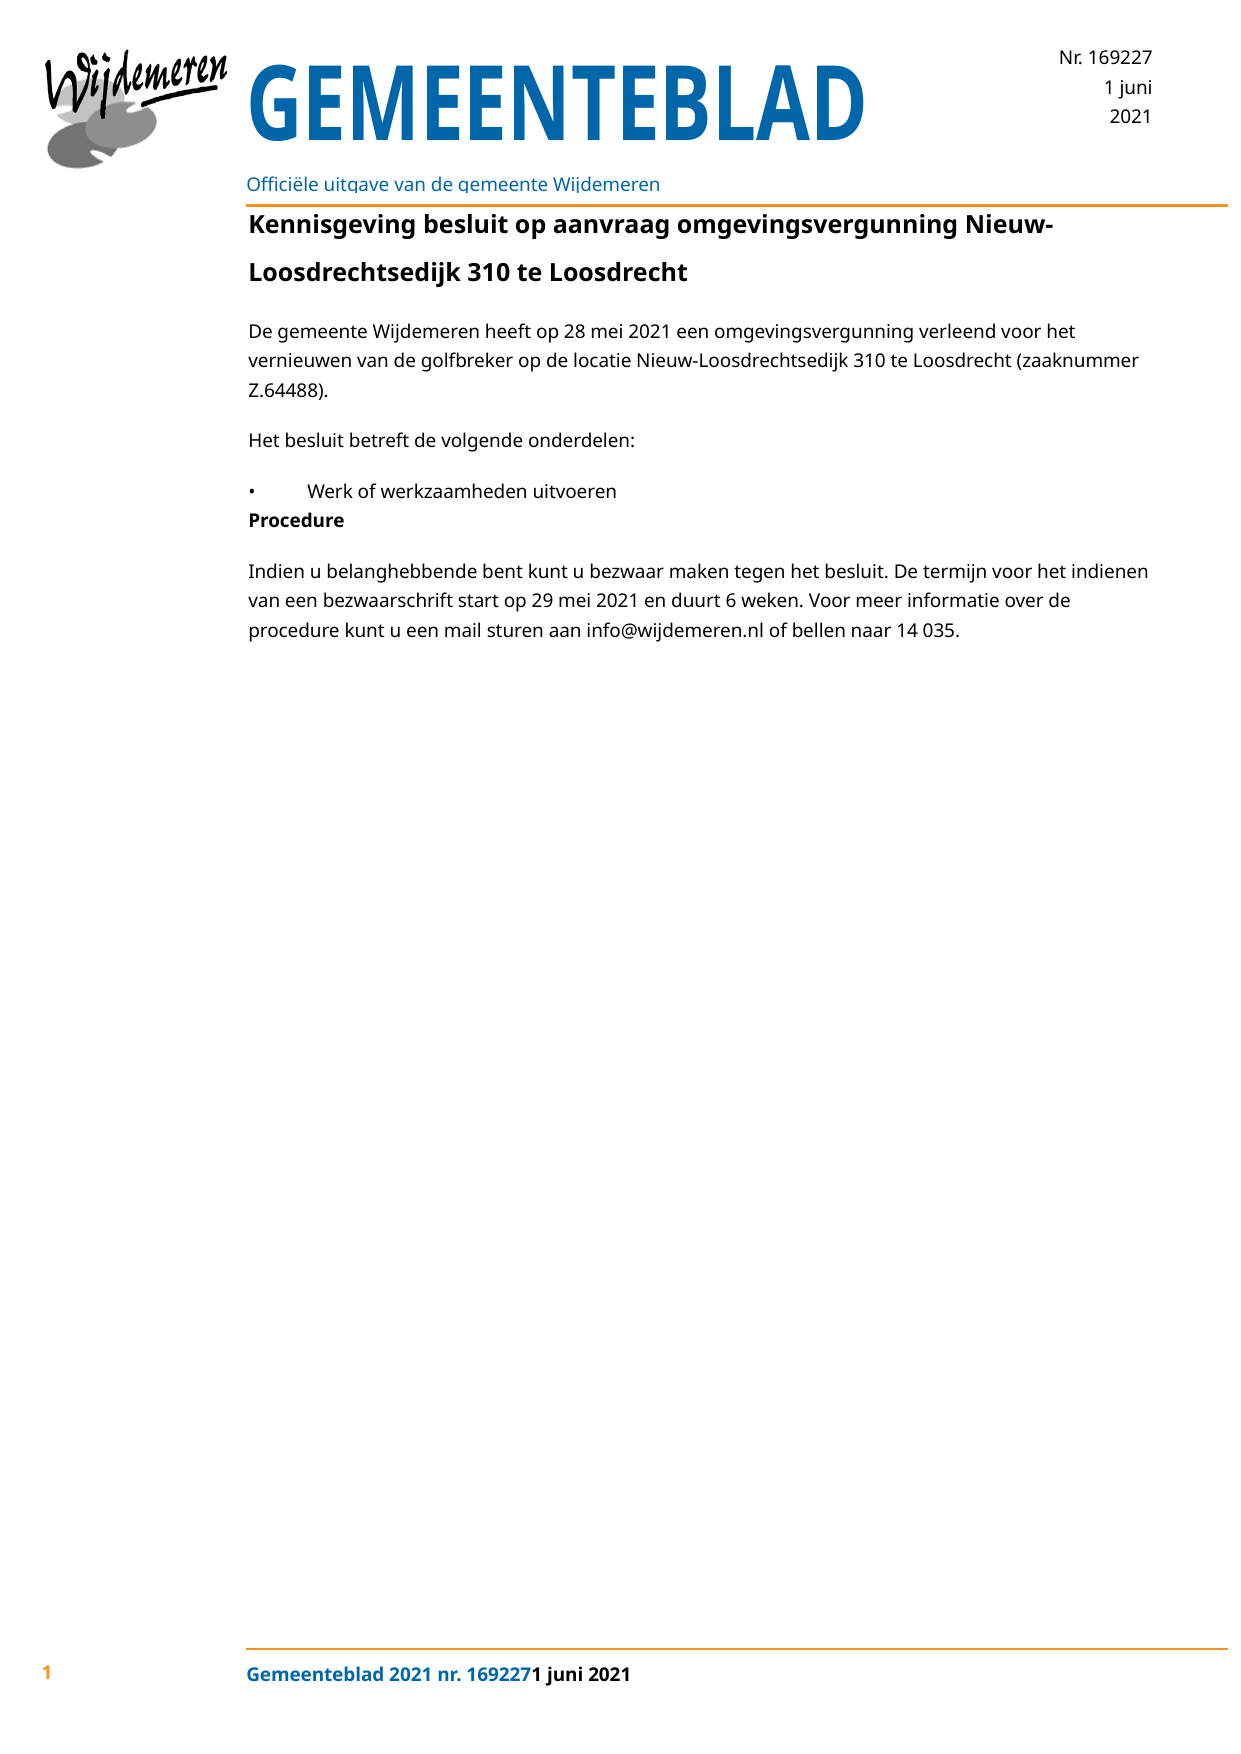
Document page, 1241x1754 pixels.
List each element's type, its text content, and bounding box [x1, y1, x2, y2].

text De gemeente Wijdemeren heeft op 28 mei 2021 een omgevingsvergunning verleend voor het vernieuwen van de golfbreker op de locatie Nieuw-Loosdrechtsedijk 310 te Loosdrecht (zaaknummer Z.64488). [248, 318, 1152, 403]
text Het besluit betreft de volgende onderdelen: [248, 427, 1152, 453]
picture [41, 47, 231, 172]
text Procedure [248, 507, 1152, 533]
text Kennisgeving besluit op aanvraag omgevingsvergunning Nieuw-Loosdrechtsedijk 310 te Loosdrecht [248, 207, 1152, 288]
text Indien u belanghebbende bent kunt u bezwaar maken tegen het besluit. De termijn voor het indienen van een bezwaarschrift start op 29 mei 2021 en duurt 6 weken. Voor meer informatie over de procedure kunt u een mail sturen aan info@wijdemeren.nl of bellen naar 14 035. [248, 558, 1152, 643]
list Werk of werkzaamheden uitvoeren [248, 478, 1152, 504]
